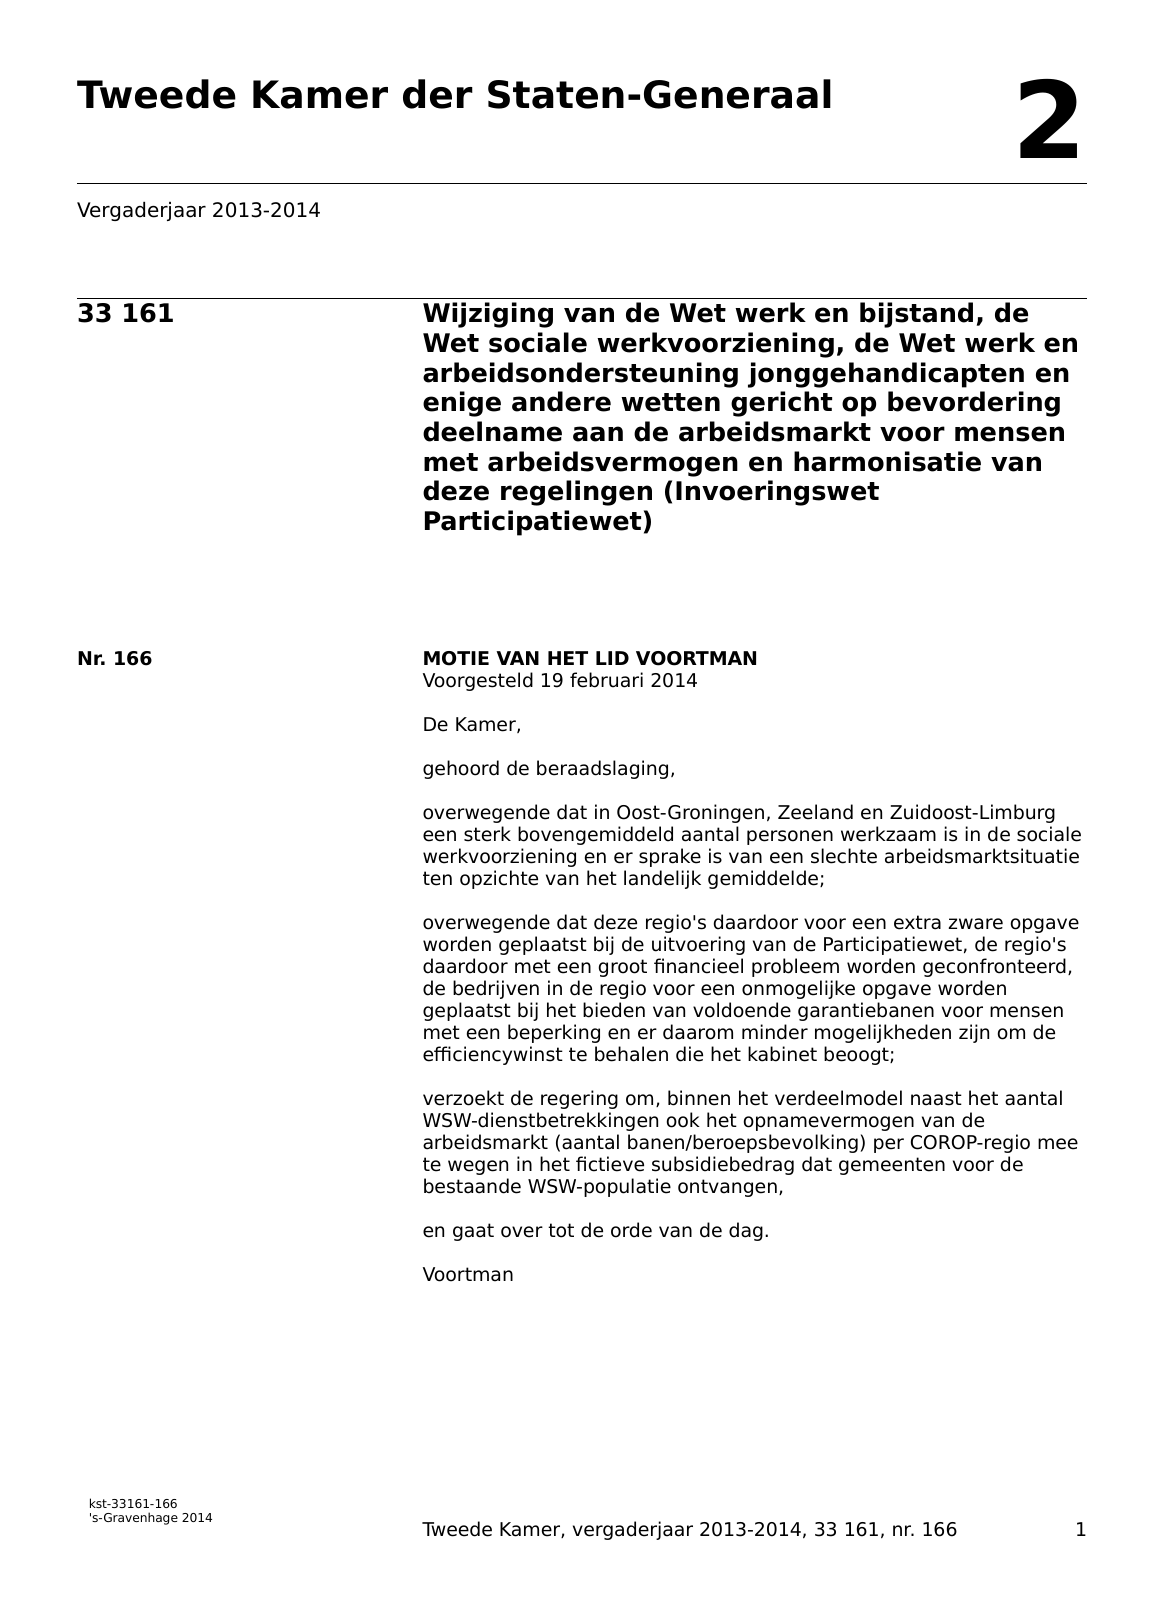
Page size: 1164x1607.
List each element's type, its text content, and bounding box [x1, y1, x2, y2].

text Voortman [422, 1264, 1087, 1286]
table_cell Vergaderjaar 2013-2014 [77, 184, 1087, 298]
text Voorgesteld 19 februari 2014 [422, 669, 1087, 691]
text en gaat over tot de orde van de dag. [422, 1220, 1087, 1242]
text overwegende dat in Oost-Groningen, Zeeland en Zuidoost-Limburg een sterk bovengemiddeld aantal personen werkzaam is in de sociale werkvoorziening en er sprake is van een slechte arbeidsmarktsituatie ten opzichte van het landelijk gemiddelde; [422, 802, 1087, 890]
subtitle Nr. 166 MOTIE VAN HET LID VOORTMAN [77, 647, 1087, 669]
text De Kamer, [422, 714, 1087, 736]
text overwegende dat deze regio's daardoor voor een extra zware opgave worden geplaatst bij de uitvoering van de Participatiewet, de regio's daardoor met een groot financieel probleem worden geconfronteerd, de bedrijven in de regio voor een onmogelijke opgave worden geplaatst bij het bieden van voldoende garantiebanen voor mensen met een beperking en er daarom minder mogelijkheden zijn om de efficiencywinst te behalen die het kabinet beoogt; [422, 912, 1087, 1066]
text 's-Gravenhage 2014 [88, 1511, 323, 1525]
table_header Tweede Kamer der Staten-Generaal [77, 59, 886, 183]
text kst-33161-166 [88, 1497, 323, 1511]
text gehoord de beraadslaging, [422, 758, 1087, 780]
table_header 2 [886, 59, 1087, 183]
subtitle 33 161 Wijziging van de Wet werk en bijstand, de Wet sociale werkvoorziening, de Wet werk en arbeidsondersteuning jonggehandicapten en enige andere wetten gericht op bevordering deelname aan de arbeidsmarkt voor mensen met arbeidsvermogen en harmonisatie van deze regelingen (Invoeringswet Participatiewet) [77, 299, 1087, 536]
text verzoekt de regering om, binnen het verdeelmodel naast het aantal WSW-dienstbetrekkingen ook het opnamevermogen van de arbeidsmarkt (aantal banen/beroepsbevolking) per COROP-regio mee te wegen in het fictieve subsidiebedrag dat gemeenten voor de bestaande WSW-populatie ontvangen, [422, 1088, 1087, 1198]
